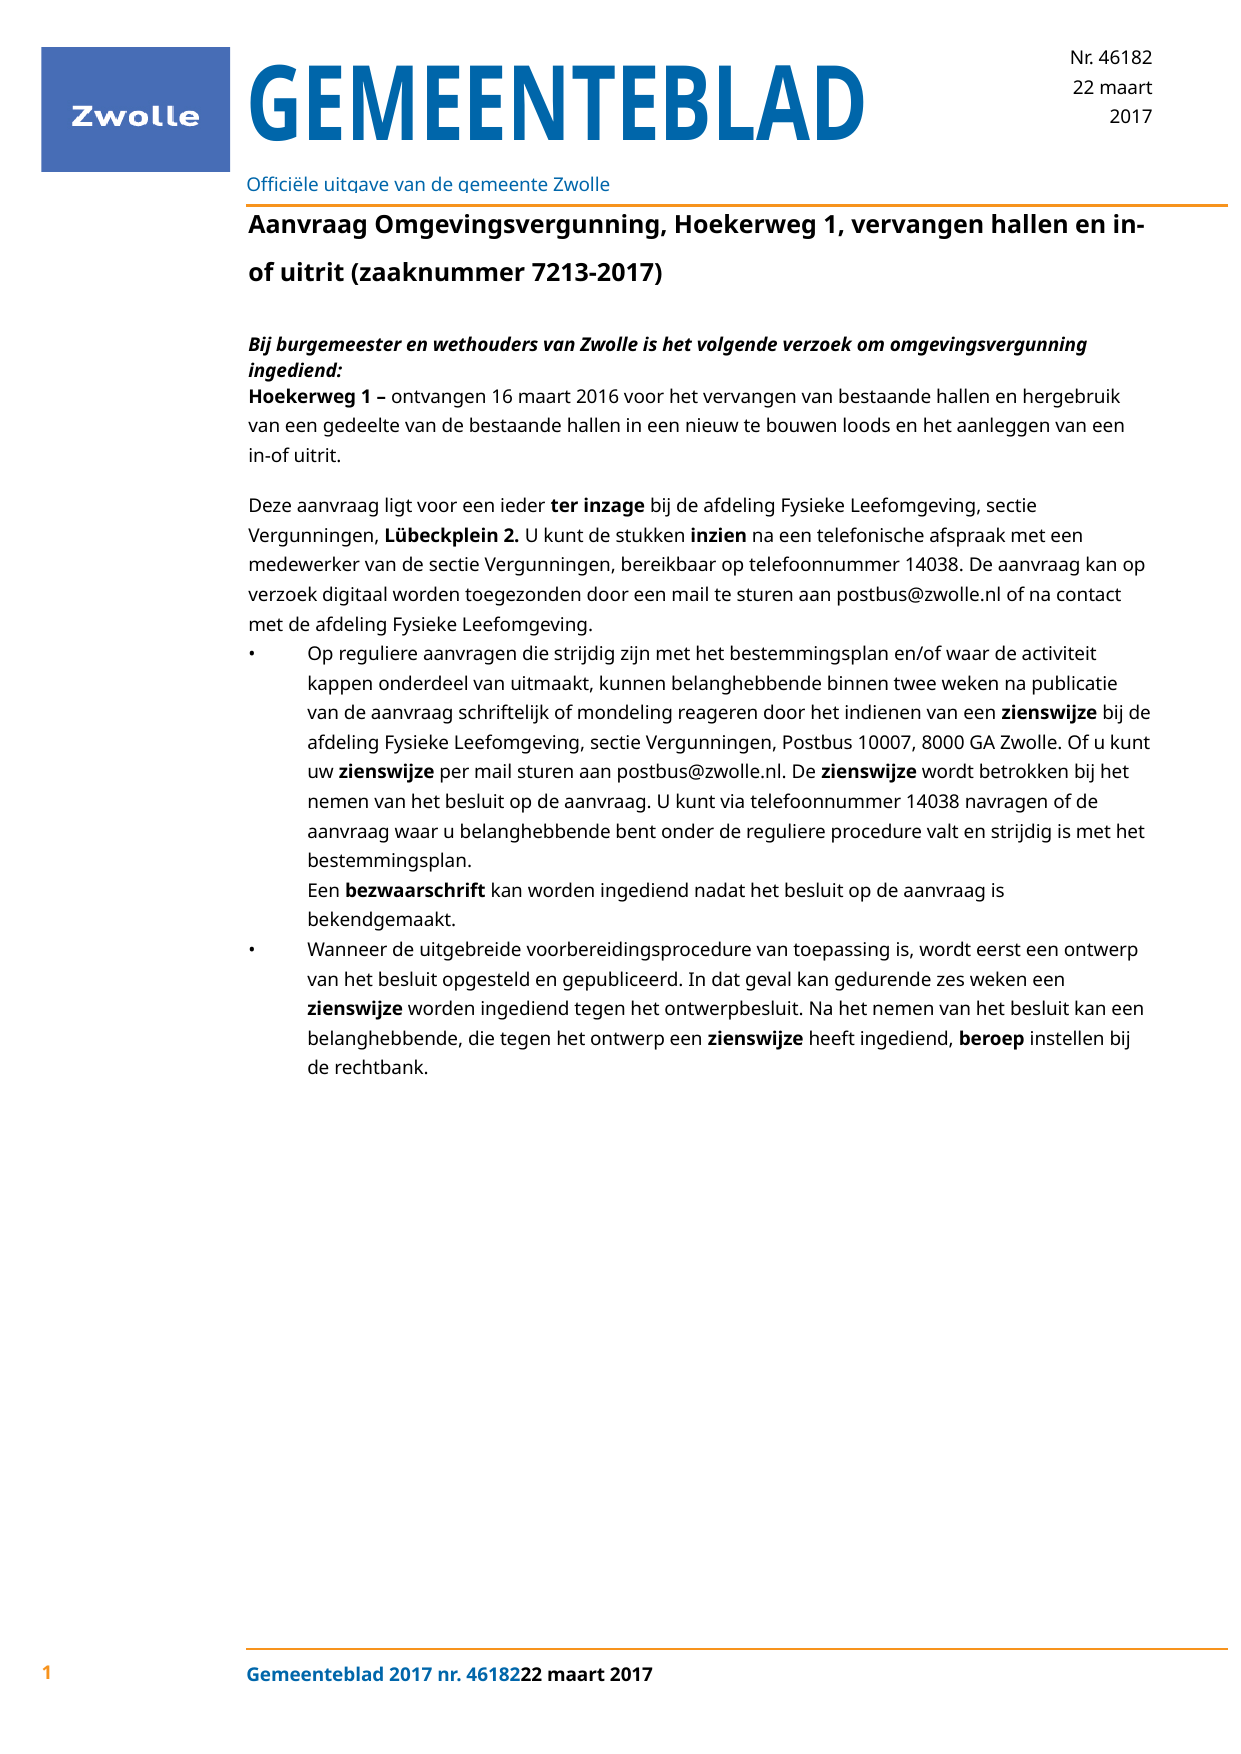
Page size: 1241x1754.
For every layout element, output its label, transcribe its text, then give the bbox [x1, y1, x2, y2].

list Op reguliere aanvragen die strijdig zijn met het bestemmingsplan en/of waar de activiteit kappen onderdeel van uitmaakt, kunnen belanghebbende binnen twee weken na publicatie van de aanvraag schriftelijk of mondeling reageren door het indienen van een zienswijze bij de afdeling Fysieke Leefomgeving, sectie Vergunningen, Postbus 10007, 8000 GA Zwolle. Of u kunt uw zienswijze per mail sturen aan postbus@zwolle.nl. De zienswijze wordt betrokken bij het nemen van het besluit op de aanvraag. U kunt via telefoonnummer 14038 navragen of de aanvraag waar u belanghebbende bent onder de reguliere procedure valt en strijdig is met het bestemmingsplan. [248, 640, 1152, 873]
text Aanvraag Omgevingsvergunning, Hoekerweg 1, vervangen hallen en in-of uitrit (zaaknummer 7213-2017) [248, 207, 1152, 288]
list Wanneer de uitgebreide voorbereidingsprocedure van toepassing is, wordt eerst een ontwerp van het besluit opgesteld en gepubliceerd. In dat geval kan gedurende zes weken een zienswijze worden ingediend tegen het ontwerpbesluit. Na het nemen van het besluit kan een belanghebbende, die tegen het ontwerp een zienswijze heeft ingediend, beroep instellen bij de rechtbank. [248, 936, 1152, 1080]
picture [41, 47, 231, 172]
text Deze aanvraag ligt voor een ieder ter inzage bij de afdeling Fysieke Leefomgeving, sectie Vergunningen, Lübeckplein 2. U kunt de stukken inzien na een telefonische afspraak met een medewerker van de sectie Vergunningen, bereikbaar op telefoonnummer 14038. De aanvraag kan op verzoek digitaal worden toegezonden door een mail te sturen aan postbus@zwolle.nl of na contact met de afdeling Fysieke Leefomgeving. [248, 492, 1152, 637]
list Een bezwaarschrift kan worden ingediend nadat het besluit op de aanvraag is bekendgemaakt. [248, 877, 1152, 932]
text Bij burgemeester en wethouders van Zwolle is het volgende verzoek om omgevingsvergunning ingediend: [248, 331, 1152, 383]
text Hoekerweg 1 – ontvangen 16 maart 2016 voor het vervangen van bestaande hallen en hergebruik van een gedeelte van de bestaande hallen in een nieuw te bouwen loods en het aanleggen van een in-of uitrit. [248, 383, 1152, 468]
